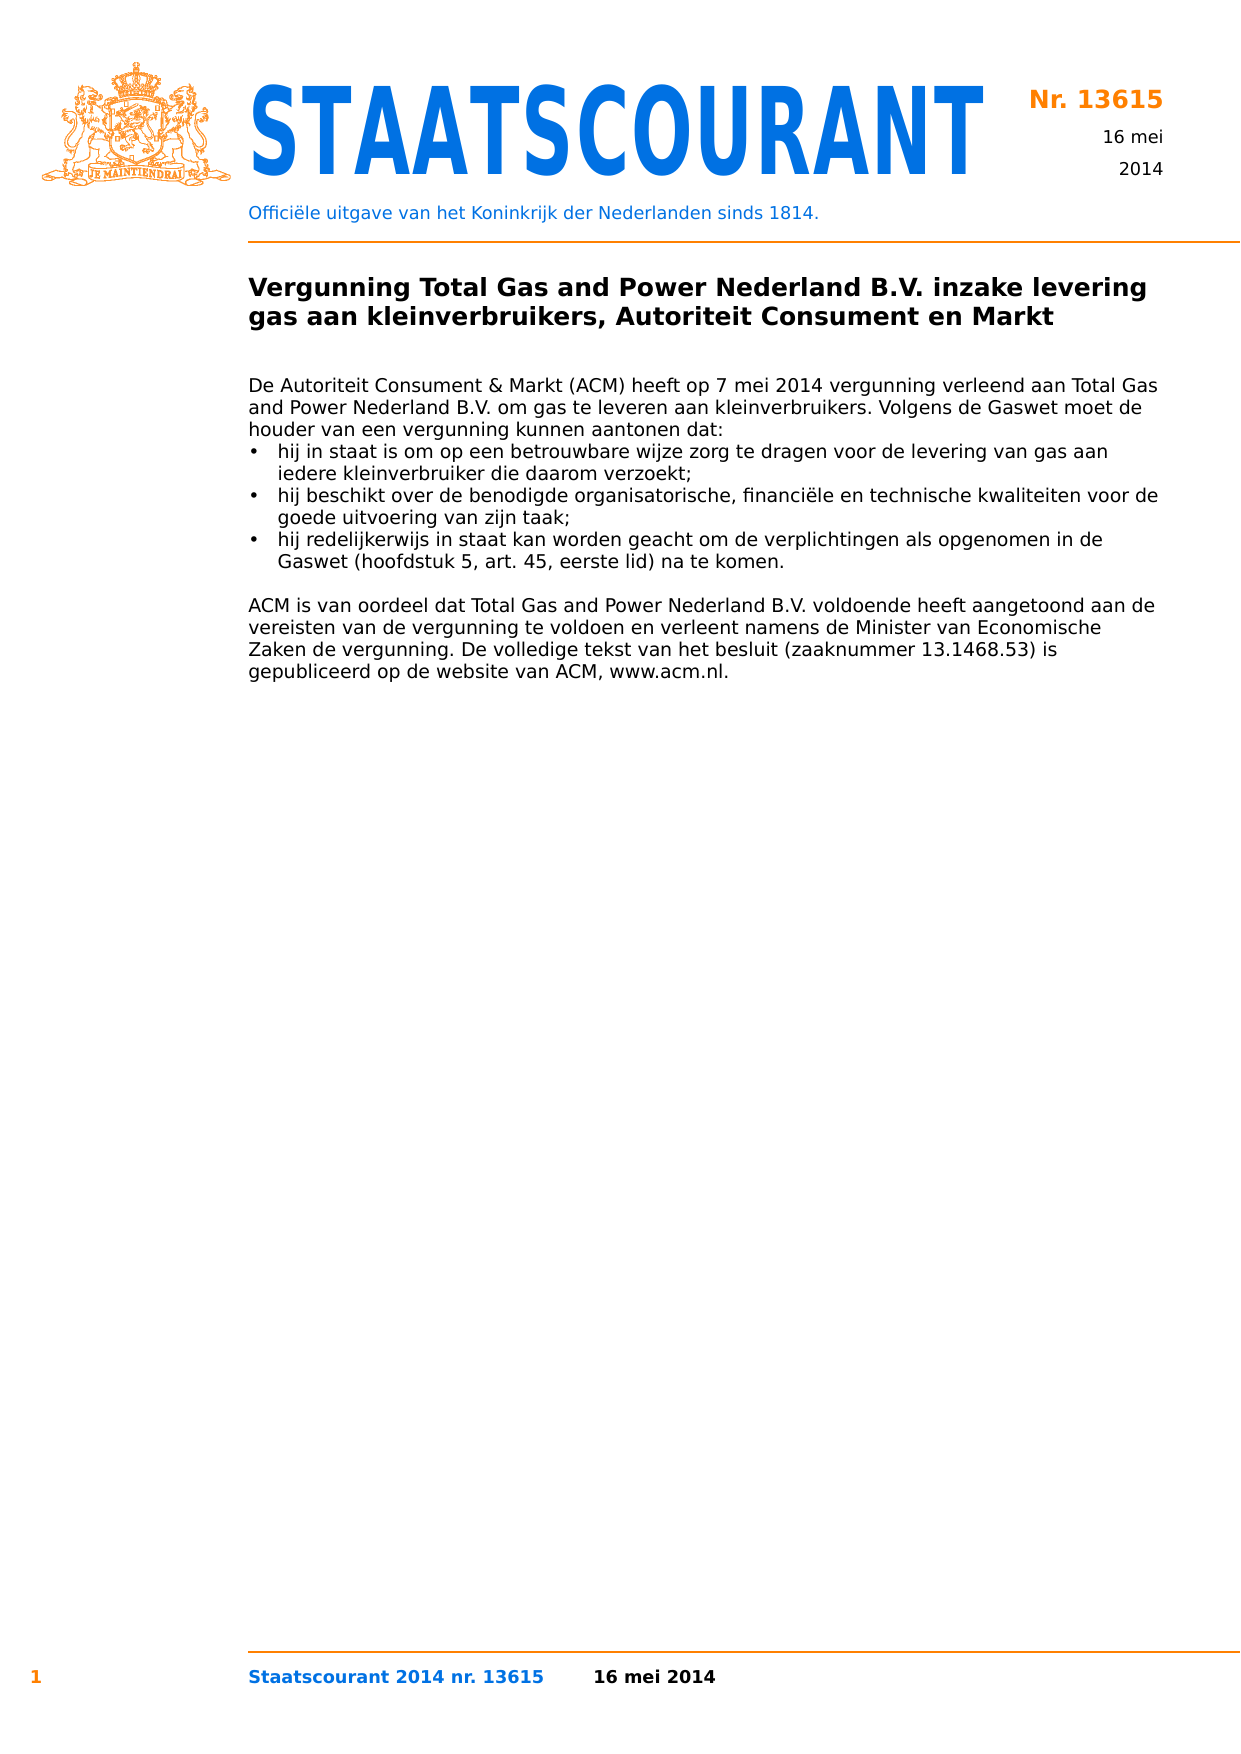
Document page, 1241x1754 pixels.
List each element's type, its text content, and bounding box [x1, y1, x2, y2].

text • hij redelijkerwijs in staat kan worden geacht om de verplichtingen als opgenomen in de Gaswet (hoofdstuk 5, art. 45, eerste lid) na te komen. [248, 529, 1163, 573]
subtitle Vergunning Total Gas and Power Nederland B.V. inzake levering gas aan kleinverbruikers, Autoriteit Consument en Markt [248, 273, 1163, 331]
table_cell Officiële uitgave van het Koninkrijk der Nederlanden sinds 1814. [248, 203, 1240, 241]
text • hij beschikt over de benodigde organisatorische, financiële en technische kwaliteiten voor de goede uitvoering van zijn taak; [248, 485, 1163, 529]
text • hij in staat is om op een betrouwbare wijze zorg te dragen voor de levering van gas aan iedere kleinverbruiker die daarom verzoekt; [248, 441, 1163, 485]
table_header Nr. 13615 [998, 62, 1240, 121]
table_cell 2014 [998, 153, 1240, 203]
text ACM is van oordeel dat Total Gas and Power Nederland B.V. voldoende heeft aangetoond aan de vereisten van de vergunning te voldoen en verleent namens de Minister van Economische Zaken de vergunning. De volledige tekst van het besluit (zaaknummer 13.1468.53) is gepubliceerd op de website van ACM, www.acm.nl. [248, 595, 1163, 683]
text De Autoriteit Consument & Markt (ACM) heeft op 7 mei 2014 vergunning verleend aan Total Gas and Power Nederland B.V. om gas te leveren aan kleinverbruikers. Volgens de Gaswet moet de houder van een vergunning kunnen aantonen dat: [248, 375, 1163, 441]
table_cell 16 mei [998, 121, 1240, 153]
table_header STAATSCOURANT [248, 62, 998, 203]
picture [41, 62, 231, 186]
table_header [25, 62, 248, 241]
